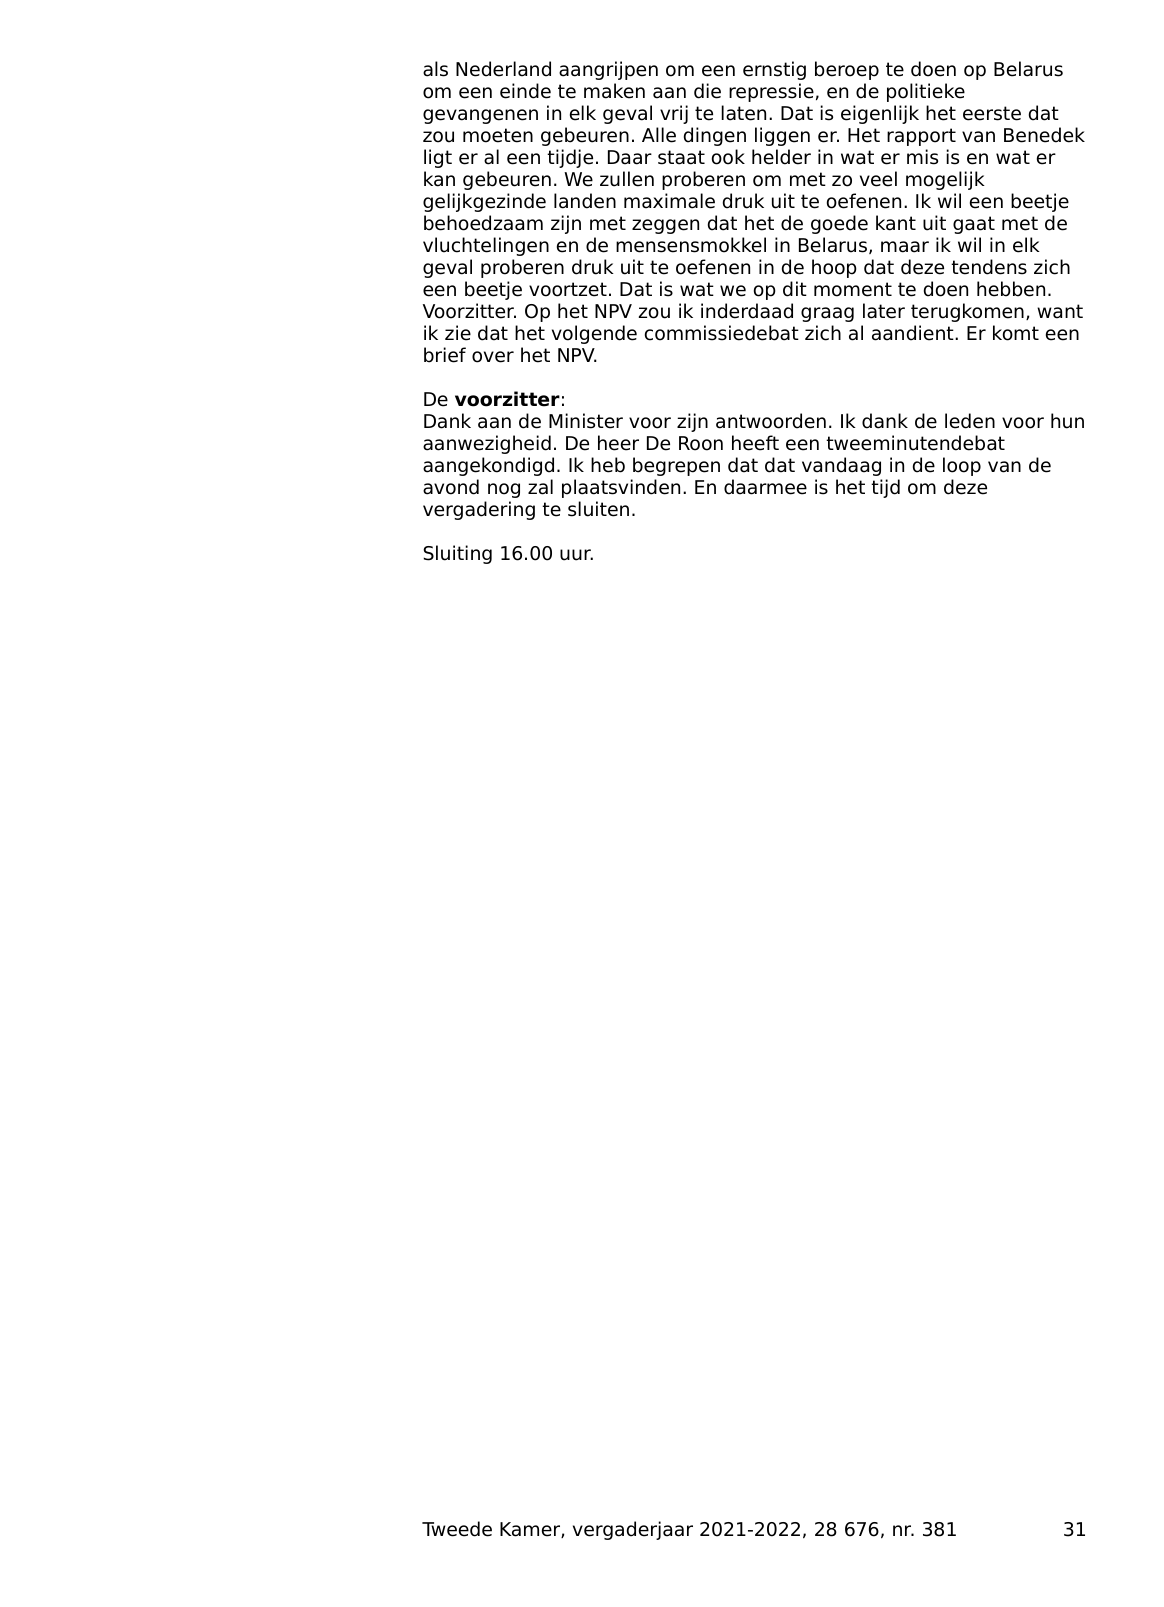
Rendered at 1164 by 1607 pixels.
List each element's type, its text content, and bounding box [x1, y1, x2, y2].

text Voorzitter. Op het NPV zou ik inderdaad graag later terugkomen, want ik zie dat het volgende commissiedebat zich al aandient. Er komt een brief over het NPV. [422, 301, 1087, 367]
text Dank aan de Minister voor zijn antwoorden. Ik dank de leden voor hun aanwezigheid. De heer De Roon heeft een tweeminutendebat aangekondigd. Ik heb begrepen dat dat vandaag in de loop van de avond nog zal plaatsvinden. En daarmee is het tijd om deze vergadering te sluiten. [422, 411, 1087, 521]
text Sluiting 16.00 uur. [422, 543, 1087, 565]
text als Nederland aangrijpen om een ernstig beroep te doen op Belarus om een einde te maken aan die repressie, en de politieke gevangenen in elk geval vrij te laten. Dat is eigenlijk het eerste dat zou moeten gebeuren. Alle dingen liggen er. Het rapport van Benedek ligt er al een tijdje. Daar staat ook helder in wat er mis is en wat er kan gebeuren. We zullen proberen om met zo veel mogelijk gelijkgezinde landen maximale druk uit te oefenen. Ik wil een beetje behoedzaam zijn met zeggen dat het de goede kant uit gaat met de vluchtelingen en de mensensmokkel in Belarus, maar ik wil in elk geval proberen druk uit te oefenen in de hoop dat deze tendens zich een beetje voortzet. Dat is wat we op dit moment te doen hebben. [422, 59, 1087, 301]
text De voorzitter: [422, 389, 1087, 411]
